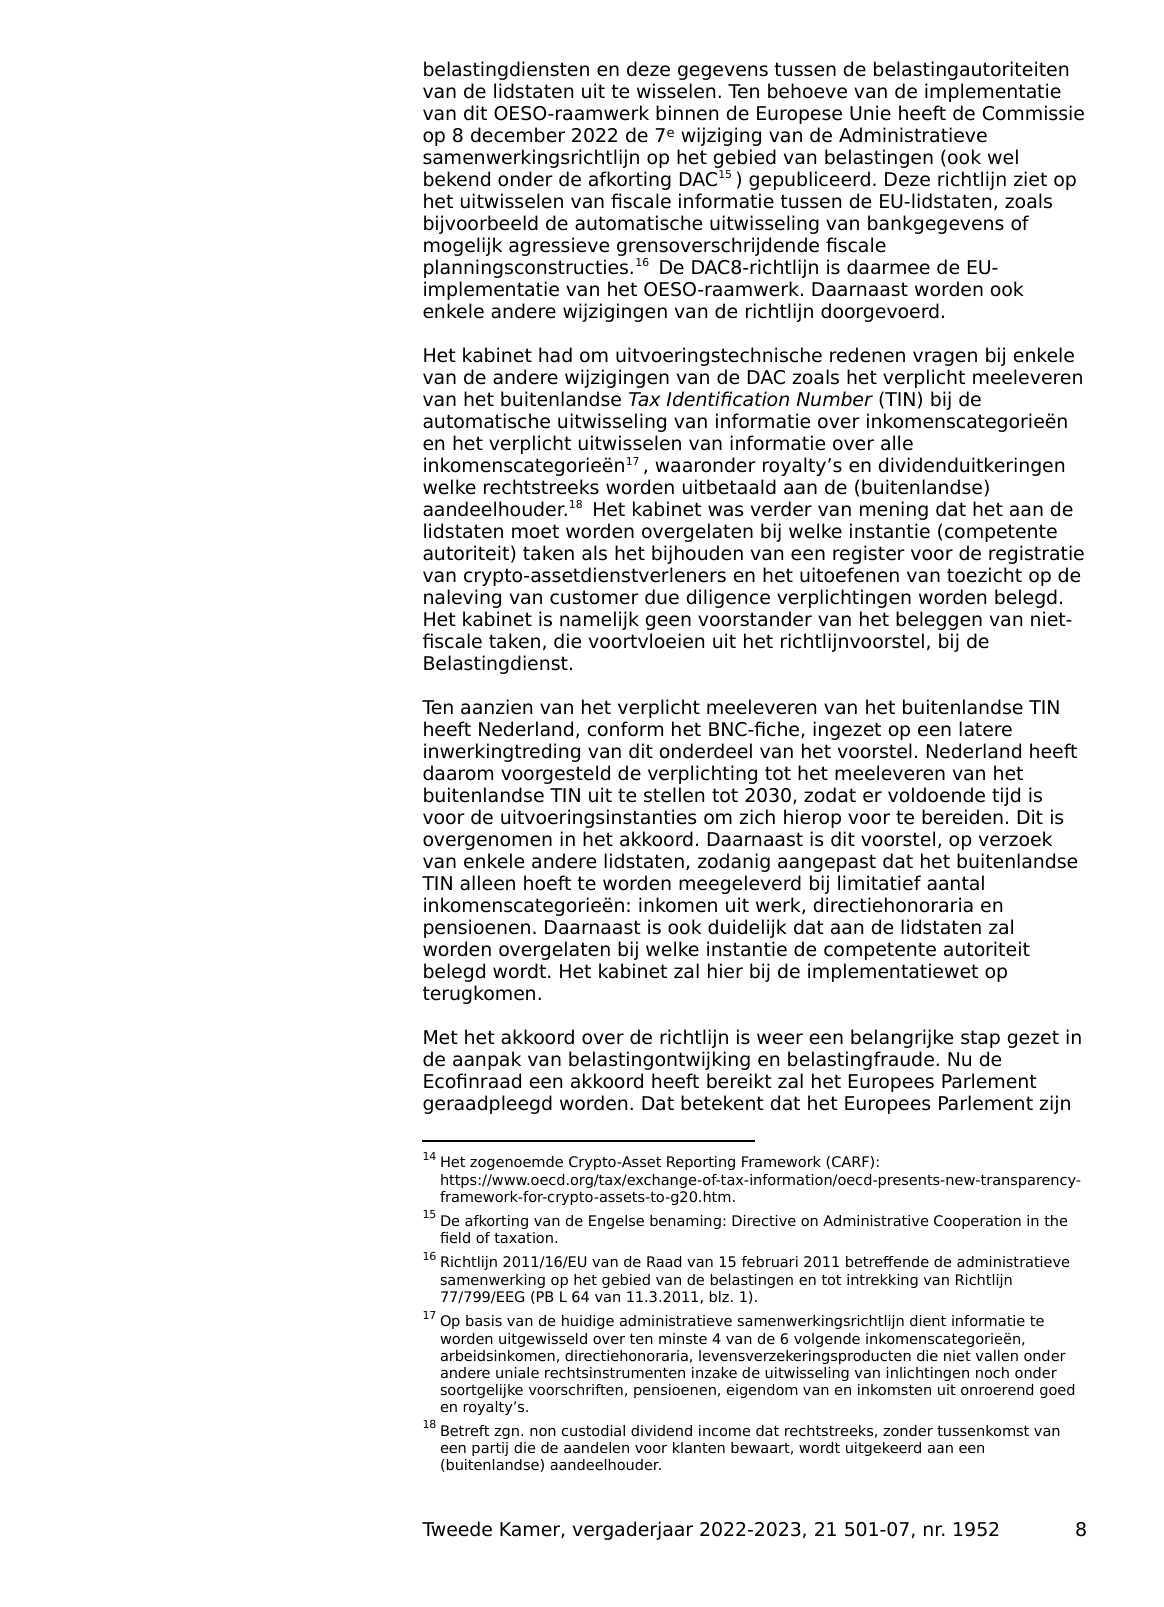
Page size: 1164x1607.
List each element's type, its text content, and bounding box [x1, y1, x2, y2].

text Met het akkoord over de richtlijn is weer een belangrijke stap gezet in de aanpak van belastingontwijking en belastingfraude. Nu de Ecofinraad een akkoord heeft bereikt zal het Europees Parlement geraadpleegd worden. Dat betekent dat het Europees Parlement zijn [422, 1027, 1087, 1115]
text Het zogenoemde Crypto-Asset Reporting Framework (CARF): https://www.oecd.org/tax/exchange-of-tax-information/oecd-presents-new-transparency-framework-for-crypto-assets-to-g20.htm. [422, 1150, 1087, 1206]
text De afkorting van de Engelse benaming: Directive on Administrative Cooperation in the field of taxation. [422, 1208, 1087, 1247]
text Richtlijn 2011/16/EU van de Raad van 15 februari 2011 betreffende de administratieve samenwerking op het gebied van de belastingen en tot intrekking van Richtlijn 77/799/EEG (PB L 64 van 11.3.2011, blz. 1). [422, 1250, 1087, 1306]
text belastingdiensten en deze gegevens tussen de belastingautoriteiten van de lidstaten uit te wisselen. Ten behoeve van de implementatie van dit OESO-raamwerk binnen de Europese Unie heeft de Commissie op 8 december 2022 de 7e wijziging van de Administratieve samenwerkingsrichtlijn op het gebied van belastingen (ook wel bekend onder de afkorting DAC) gepubliceerd. Deze richtlijn ziet op het uitwisselen van fiscale informatie tussen de EU-lidstaten, zoals bijvoorbeeld de automatische uitwisseling van bankgegevens of mogelijk agressieve grensoverschrijdende fiscale planningsconstructies. De DAC8-richtlijn is daarmee de EU-implementatie van het OESO-raamwerk. Daarnaast worden ook enkele andere wijzigingen van de richtlijn doorgevoerd. [422, 59, 1087, 323]
text Ten aanzien van het verplicht meeleveren van het buitenlandse TIN heeft Nederland, conform het BNC-fiche, ingezet op een latere inwerkingtreding van dit onderdeel van het voorstel. Nederland heeft daarom voorgesteld de verplichting tot het meeleveren van het buitenlandse TIN uit te stellen tot 2030, zodat er voldoende tijd is voor de uitvoeringsinstanties om zich hierop voor te bereiden. Dit is overgenomen in het akkoord. Daarnaast is dit voorstel, op verzoek van enkele andere lidstaten, zodanig aangepast dat het buitenlandse TIN alleen hoeft te worden meegeleverd bij limitatief aantal inkomenscategorieën: inkomen uit werk, directiehonoraria en pensioenen. Daarnaast is ook duidelijk dat aan de lidstaten zal worden overgelaten bij welke instantie de competente autoriteit belegd wordt. Het kabinet zal hier bij de implementatiewet op terugkomen. [422, 697, 1087, 1004]
text Het kabinet had om uitvoeringstechnische redenen vragen bij enkele van de andere wijzigingen van de DAC zoals het verplicht meeleveren van het buitenlandse Tax Identification Number (TIN) bij de automatische uitwisseling van informatie over inkomenscategorieën en het verplicht uitwisselen van informatie over alle inkomenscategorieën, waaronder royalty’s en dividenduitkeringen welke rechtstreeks worden uitbetaald aan de (buitenlandse) aandeelhouder. Het kabinet was verder van mening dat het aan de lidstaten moet worden overgelaten bij welke instantie (competente autoriteit) taken als het bijhouden van een register voor de registratie van crypto-assetdienstverleners en het uitoefenen van toezicht op de naleving van customer due diligence verplichtingen worden belegd. Het kabinet is namelijk geen voorstander van het beleggen van niet-fiscale taken, die voortvloeien uit het richtlijnvoorstel, bij de Belastingdienst. [422, 345, 1087, 675]
text Op basis van de huidige administratieve samenwerkingsrichtlijn dient informatie te worden uitgewisseld over ten minste 4 van de 6 volgende inkomenscategorieën, arbeidsinkomen, directiehonoraria, levensverzekeringsproducten die niet vallen onder andere uniale rechtsinstrumenten inzake de uitwisseling van inlichtingen noch onder soortgelijke voorschriften, pensioenen, eigendom van en inkomsten uit onroerend goed en royalty’s. [422, 1309, 1087, 1416]
text Betreft zgn. non custodial dividend income dat rechtstreeks, zonder tussenkomst van een partij die de aandelen voor klanten bewaart, wordt uitgekeerd aan een (buitenlandse) aandeelhouder. [422, 1418, 1087, 1474]
